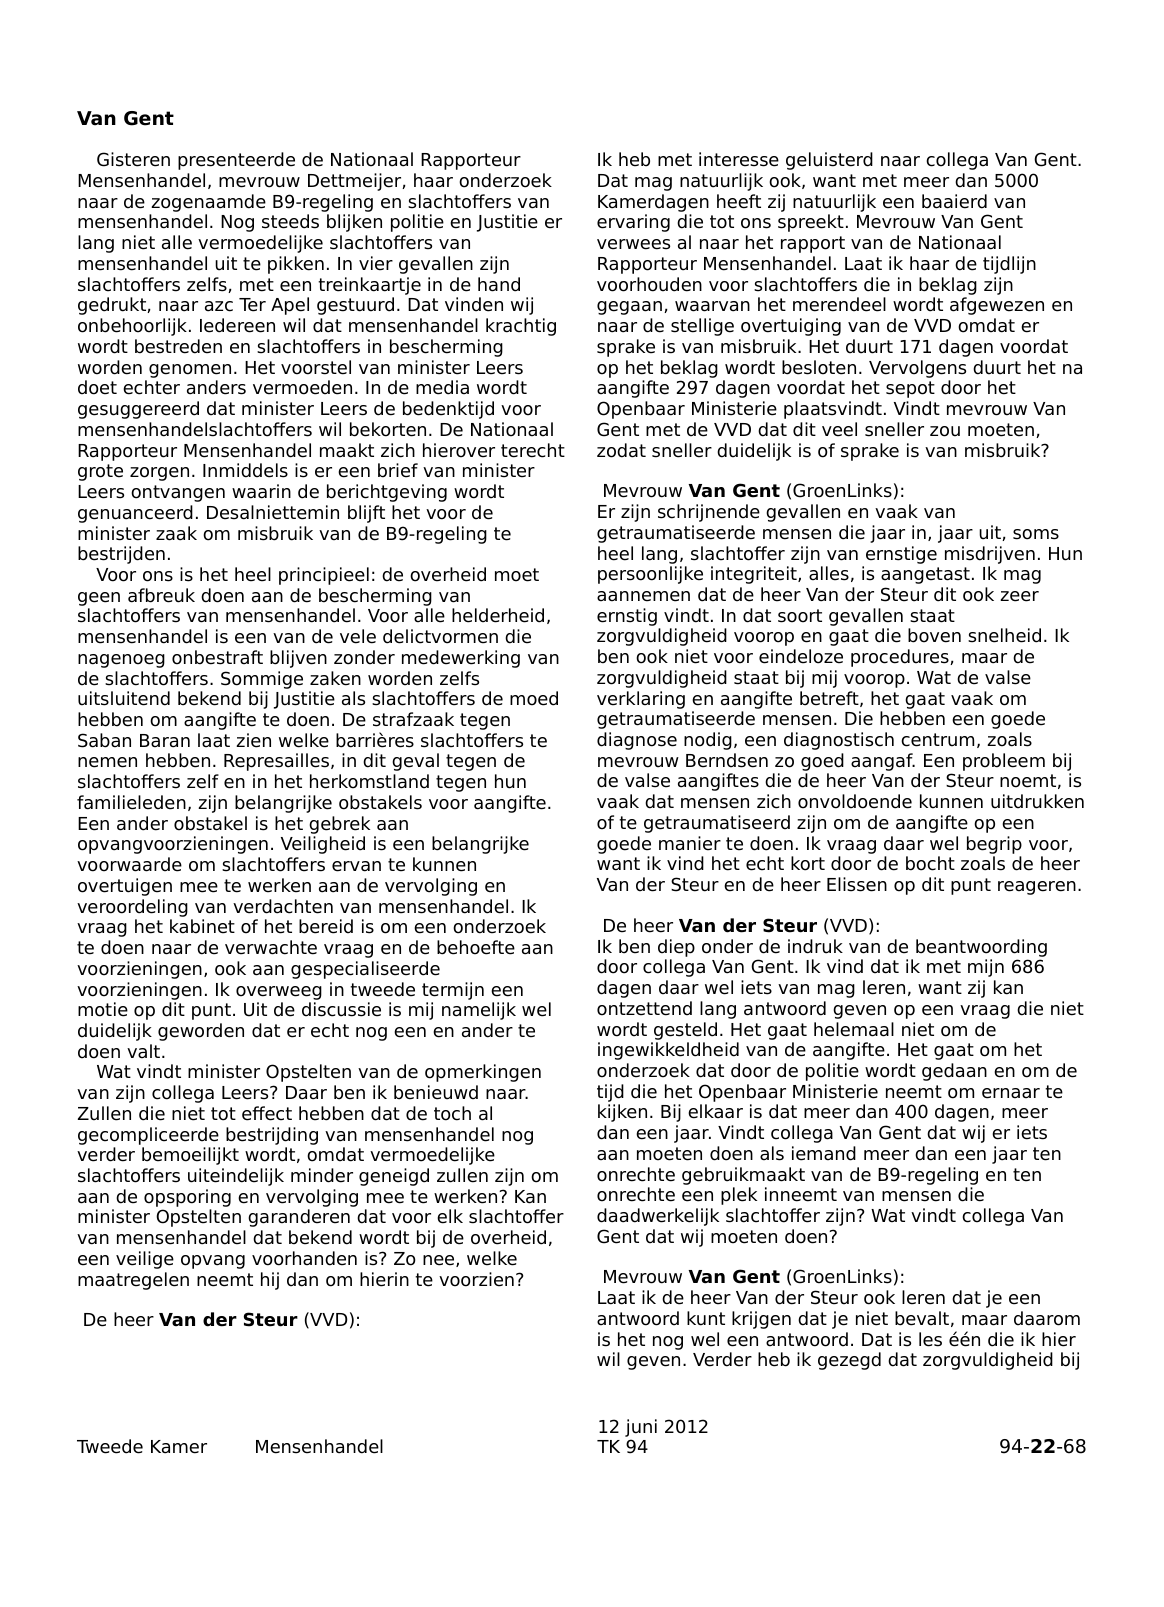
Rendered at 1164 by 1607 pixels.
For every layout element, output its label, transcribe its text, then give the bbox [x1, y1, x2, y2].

text Ik ben diep onder de indruk van de beantwoording door collega Van Gent. Ik vind dat ik met mijn 686 dagen daar wel iets van mag leren, want zij kan ontzettend lang antwoord geven op een vraag die niet wordt gesteld. Het gaat helemaal niet om de ingewikkeldheid van de aangifte. Het gaat om het onderzoek dat door de politie wordt gedaan en om de tijd die het Openbaar Ministerie neemt om ernaar te kijken. Bij elkaar is dat meer dan 400 dagen, meer dan een jaar. Vindt collega Van Gent dat wij er iets aan moeten doen als iemand meer dan een jaar ten onrechte gebruikmaakt van de B9-regeling en ten onrechte een plek inneemt van mensen die daadwerkelijk slachtoffer zijn? Wat vindt collega Van Gent dat wij moeten doen? [596, 936, 1087, 1247]
text De heer Van der Steur (VVD): [77, 1310, 567, 1331]
text Gisteren presenteerde de Nationaal Rapporteur Mensenhandel, mevrouw Dettmeijer, haar onderzoek naar de zogenaamde B9-regeling en slachtoffers van mensenhandel. Nog steeds blijken politie en Justitie er lang niet alle vermoedelijke slachtoffers van mensenhandel uit te pikken. In vier gevallen zijn slachtoffers zelfs, met een treinkaartje in de hand gedrukt, naar azc Ter Apel gestuurd. Dat vinden wij onbehoorlijk. Iedereen wil dat mensenhandel krachtig wordt bestreden en slachtoffers in bescherming worden genomen. Het voorstel van minister Leers doet echter anders vermoeden. In de media wordt gesuggereerd dat minister Leers de bedenktijd voor mensenhandelslachtoffers wil bekorten. De Nationaal Rapporteur Mensenhandel maakt zich hierover terecht grote zorgen. Inmiddels is er een brief van minister Leers ontvangen waarin de berichtgeving wordt genuanceerd. Desalniettemin blijft het voor de minister zaak om misbruik van de B9-regeling te bestrijden. [77, 150, 567, 565]
text Mevrouw Van Gent (GroenLinks): [596, 1267, 1087, 1288]
text De heer Van der Steur (VVD): [596, 916, 1087, 936]
text Wat vindt minister Opstelten van de opmerkingen van zijn collega Leers? Daar ben ik benieuwd naar. Zullen die niet tot effect hebben dat de toch al gecompliceerde bestrijding van mensenhandel nog verder bemoeilijkt wordt, omdat vermoedelijke slachtoffers uiteindelijk minder geneigd zullen zijn om aan de opsporing en vervolging mee te werken? Kan minister Opstelten garanderen dat voor elk slachtoffer van mensenhandel dat bekend wordt bij de overheid, een veilige opvang voorhanden is? Zo nee, welke maatregelen neemt hij dan om hierin te voorzien? [77, 1062, 567, 1290]
text Mevrouw Van Gent (GroenLinks): [596, 481, 1087, 502]
text Laat ik de heer Van der Steur ook leren dat je een antwoord kunt krijgen dat je niet bevalt, maar daarom is het nog wel een antwoord. Dat is les één die ik hier wil geven. Verder heb ik gezegd dat zorgvuldigheid bij [596, 1288, 1087, 1371]
text Voor ons is het heel principieel: de overheid moet geen afbreuk doen aan de bescherming van slachtoffers van mensenhandel. Voor alle helderheid, mensenhandel is een van de vele delictvormen die nagenoeg onbestraft blijven zonder medewerking van de slachtoffers. Sommige zaken worden zelfs uitsluitend bekend bij Justitie als slachtoffers de moed hebben om aangifte te doen. De strafzaak tegen Saban Baran laat zien welke barrières slachtoffers te nemen hebben. Represailles, in dit geval tegen de slachtoffers zelf en in het herkomstland tegen hun familieleden, zijn belangrijke obstakels voor aangifte. Een ander obstakel is het gebrek aan opvangvoorzieningen. Veiligheid is een belangrijke voorwaarde om slachtoffers ervan te kunnen overtuigen mee te werken aan de vervolging en veroordeling van verdachten van mensenhandel. Ik vraag het kabinet of het bereid is om een onderzoek te doen naar de verwachte vraag en de behoefte aan voorzieningen, ook aan gespecialiseerde voorzieningen. Ik overweeg in tweede termijn een motie op dit punt. Uit de discussie is mij namelijk wel duidelijk geworden dat er echt nog een en ander te doen valt. [77, 565, 567, 1062]
text Ik heb met interesse geluisterd naar collega Van Gent. Dat mag natuurlijk ook, want met meer dan 5000 Kamerdagen heeft zij natuurlijk een baaierd van ervaring die tot ons spreekt. Mevrouw Van Gent verwees al naar het rapport van de Nationaal Rapporteur Mensenhandel. Laat ik haar de tijdlijn voorhouden voor slachtoffers die in beklag zijn gegaan, waarvan het merendeel wordt afgewezen en naar de stellige overtuiging van de VVD omdat er sprake is van misbruik. Het duurt 171 dagen voordat op het beklag wordt besloten. Vervolgens duurt het na aangifte 297 dagen voordat het sepot door het Openbaar Ministerie plaatsvindt. Vindt mevrouw Van Gent met de VVD dat dit veel sneller zou moeten, zodat sneller duidelijk is of sprake is van misbruik? [596, 150, 1087, 461]
text Er zijn schrijnende gevallen en vaak van getraumatiseerde mensen die jaar in, jaar uit, soms heel lang, slachtoffer zijn van ernstige misdrijven. Hun persoonlijke integriteit, alles, is aangetast. Ik mag aannemen dat de heer Van der Steur dit ook zeer ernstig vindt. In dat soort gevallen staat zorgvuldigheid voorop en gaat die boven snelheid. Ik ben ook niet voor eindeloze procedures, maar de zorgvuldigheid staat bij mij voorop. Wat de valse verklaring en aangifte betreft, het gaat vaak om getraumatiseerde mensen. Die hebben een goede diagnose nodig, een diagnostisch centrum, zoals mevrouw Berndsen zo goed aangaf. Een probleem bij de valse aangiftes die de heer Van der Steur noemt, is vaak dat mensen zich onvoldoende kunnen uitdrukken of te getraumatiseerd zijn om de aangifte op een goede manier te doen. Ik vraag daar wel begrip voor, want ik vind het echt kort door de bocht zoals de heer Van der Steur en de heer Elissen op dit punt reageren. [596, 502, 1087, 896]
